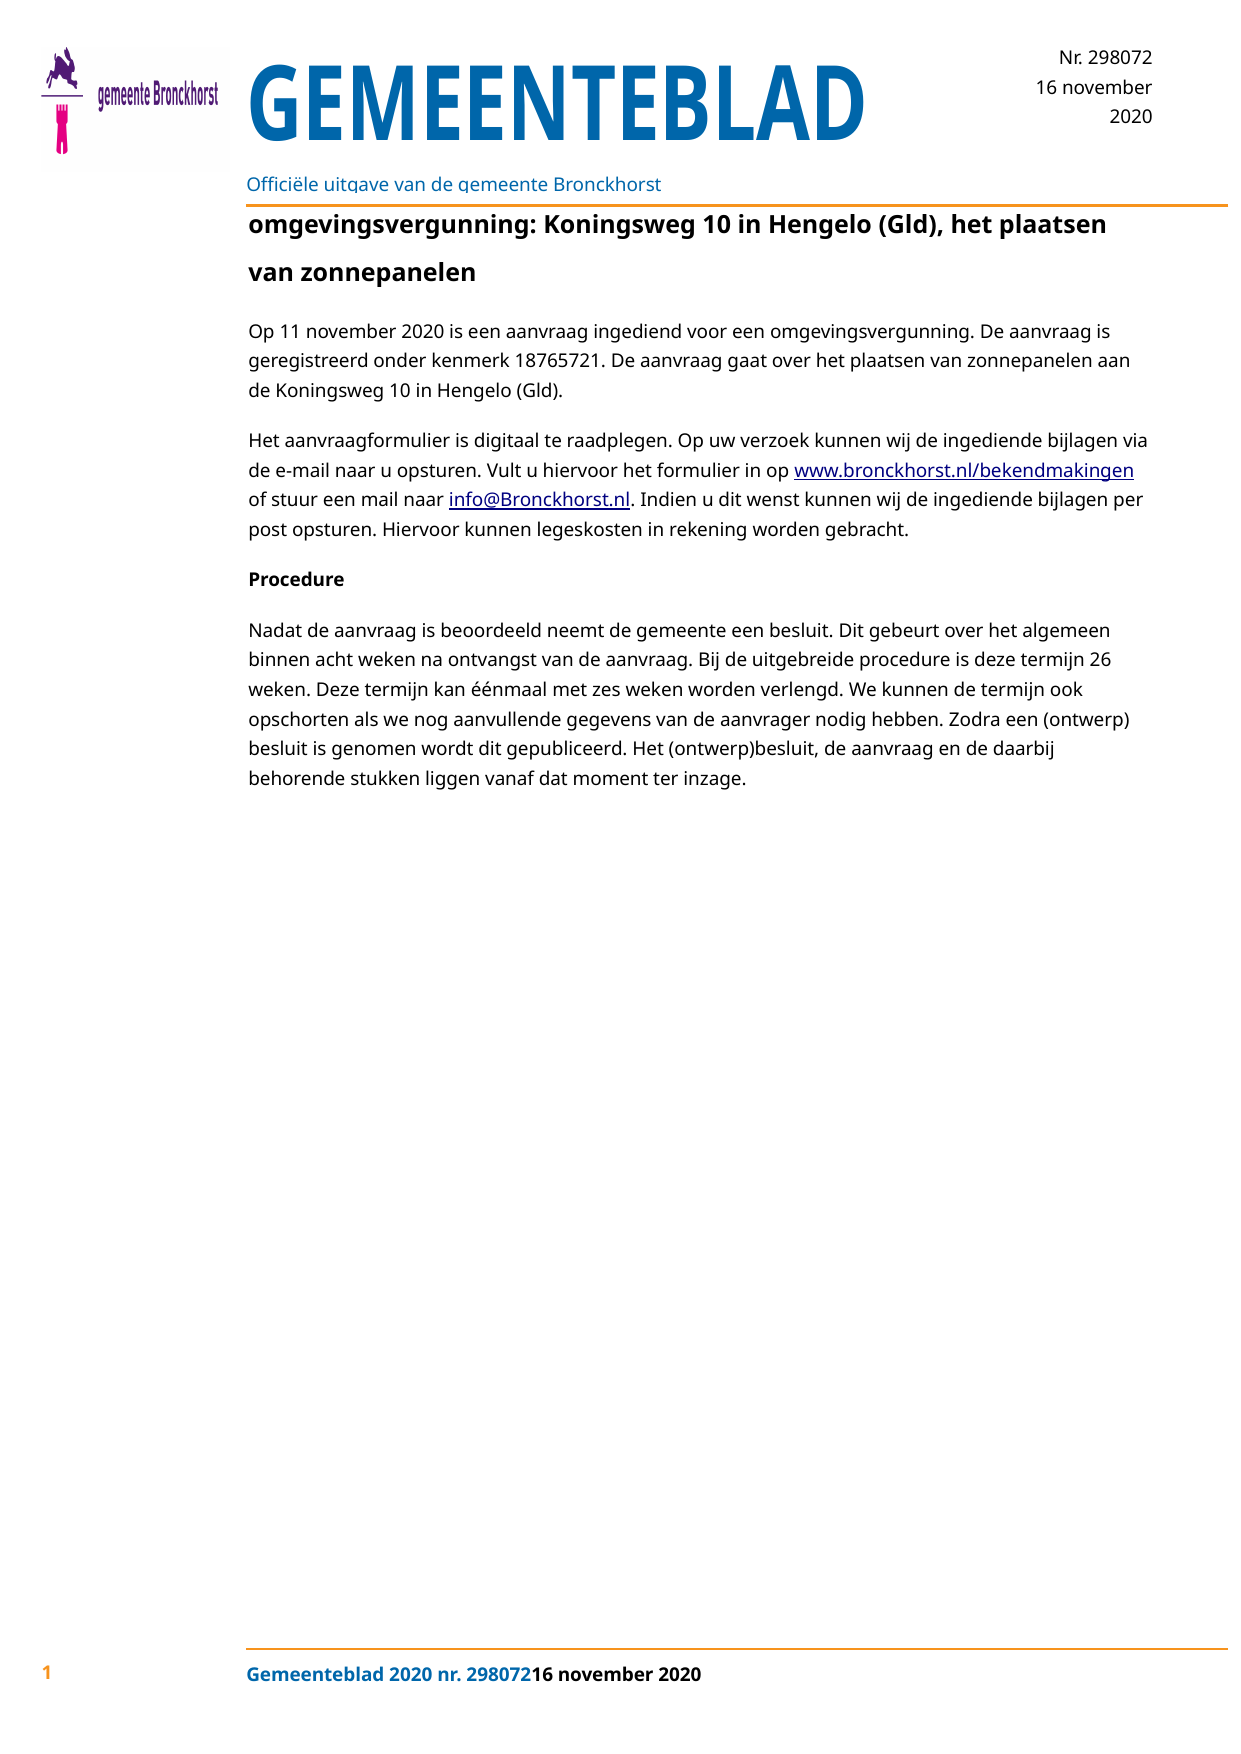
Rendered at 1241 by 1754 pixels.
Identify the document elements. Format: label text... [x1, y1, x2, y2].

text Procedure [248, 567, 1152, 592]
text Op 11 november 2020 is een aanvraag ingediend voor een omgevingsvergunning. De aanvraag is geregistreerd onder kenmerk 18765721. De aanvraag gaat over het plaatsen van zonnepanelen aan de Koningsweg 10 in Hengelo (Gld). [248, 318, 1152, 403]
text Het aanvraagformulier is digitaal te raadplegen. Op uw verzoek kunnen wij de ingediende bijlagen via de e-mail naar u opsturen. Vult u hiervoor het formulier in op www.bronckhorst.nl/bekendmakingen of stuur een mail naar info@Bronckhorst.nl. Indien u dit wenst kunnen wij de ingediende bijlagen per post opsturen. Hiervoor kunnen legeskosten in rekening worden gebracht. [248, 427, 1152, 542]
text Nadat de aanvraag is beoordeeld neemt de gemeente een besluit. Dit gebeurt over het algemeen binnen acht weken na ontvangst van de aanvraag. Bij de uitgebreide procedure is deze termijn 26 weken. Deze termijn kan éénmaal met zes weken worden verlengd. We kunnen de termijn ook opschorten als we nog aanvullende gegevens van de aanvrager nodig hebben. Zodra een (ontwerp) besluit is genomen wordt dit gepubliceerd. Het (ontwerp)besluit, de aanvraag en de daarbij behorende stukken liggen vanaf dat moment ter inzage. [248, 617, 1152, 791]
picture [41, 47, 231, 172]
text omgevingsvergunning: Koningsweg 10 in Hengelo (Gld), het plaatsen van zonnepanelen [248, 207, 1152, 288]
